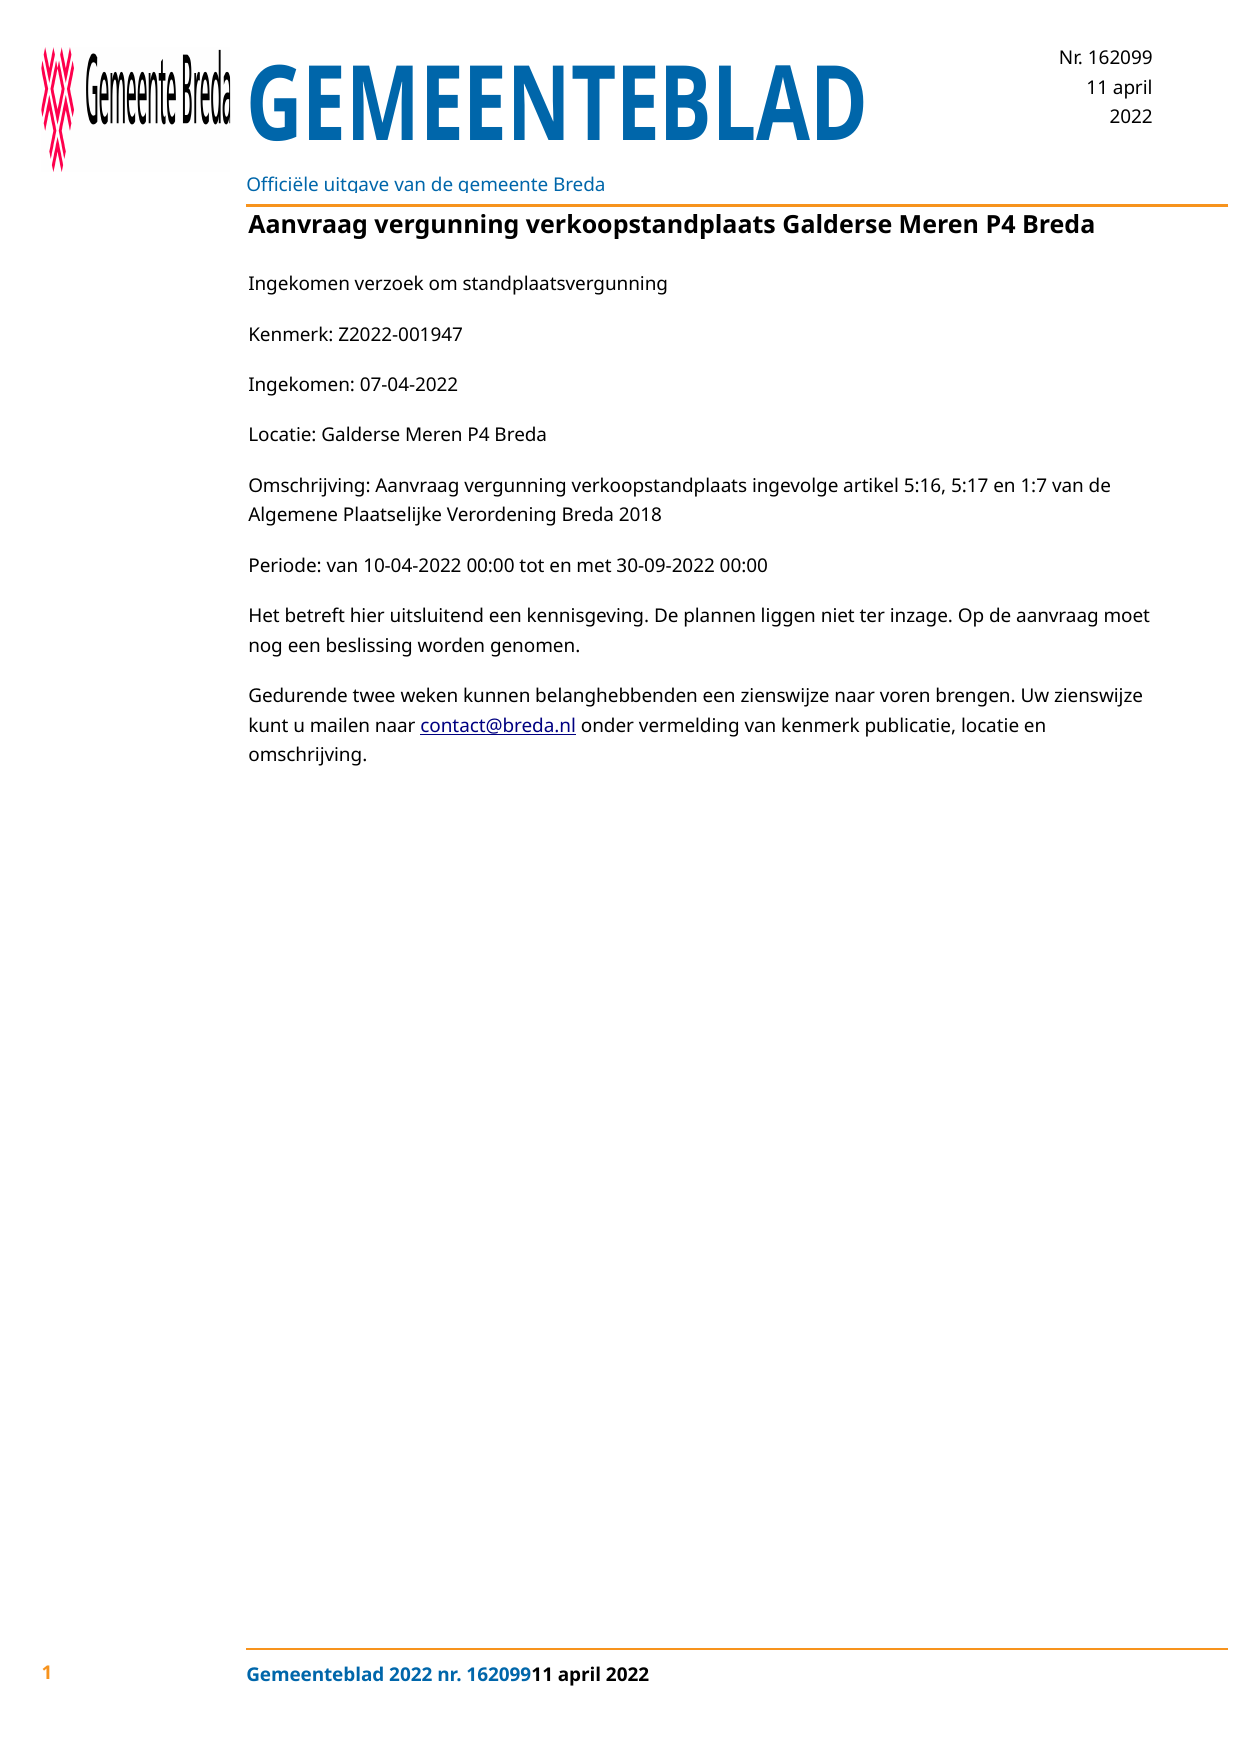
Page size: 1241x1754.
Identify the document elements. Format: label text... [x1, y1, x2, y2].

text Omschrijving: Aanvraag vergunning verkoopstandplaats ingevolge artikel 5:16, 5:17 en 1:7 van de Algemene Plaatselijke Verordening Breda 2018 [248, 472, 1152, 527]
text Ingekomen verzoek om standplaatsvergunning [248, 270, 1152, 296]
text Periode: van 10-04-2022 00:00 tot en met 30-09-2022 00:00 [248, 552, 1152, 578]
text Gedurende twee weken kunnen belanghebbenden een zienswijze naar voren brengen. Uw zienswijze kunt u mailen naar contact@breda.nl onder vermelding van kenmerk publicatie, locatie en omschrijving. [248, 682, 1152, 767]
text Ingekomen: 07-04-2022 [248, 371, 1152, 397]
text Aanvraag vergunning verkoopstandplaats Galderse Meren P4 Breda [248, 207, 1152, 241]
text Het betreft hier uitsluitend een kennisgeving. De plannen liggen niet ter inzage. Op de aanvraag moet nog een beslissing worden genomen. [248, 602, 1152, 658]
text Locatie: Galderse Meren P4 Breda [248, 422, 1152, 447]
picture [41, 47, 231, 172]
text Kenmerk: Z2022-001947 [248, 321, 1152, 346]
